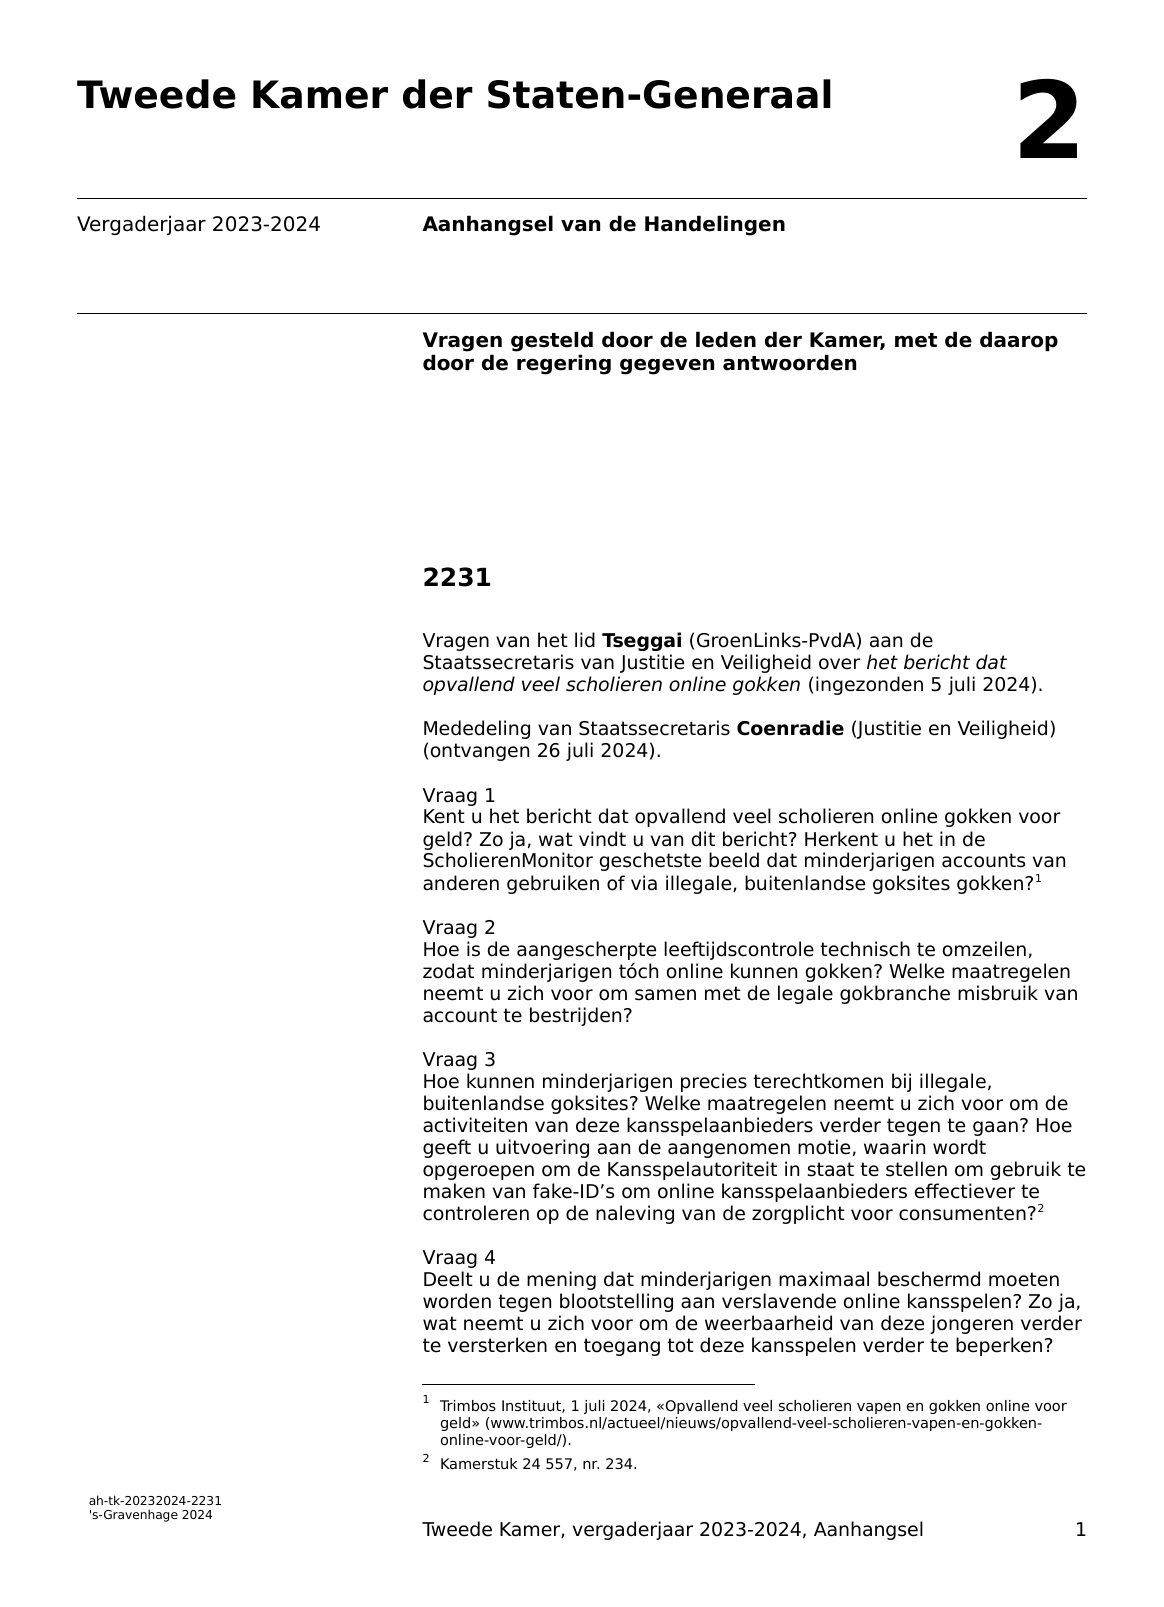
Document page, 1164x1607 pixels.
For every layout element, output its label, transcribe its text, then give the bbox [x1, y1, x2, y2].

text Deelt u de mening dat minderjarigen maximaal beschermd moeten worden tegen blootstelling aan verslavende online kansspelen? Zo ja, wat neemt u zich voor om de weerbaarheid van deze jongeren verder te versterken en toegang tot deze kansspelen verder te beperken? [422, 1269, 1087, 1357]
text Vraag 3 [422, 1049, 1087, 1071]
text Vraag 2 [422, 917, 1087, 938]
text Mededeling van Staatssecretaris Coenradie (Justitie en Veiligheid) (ontvangen 26 juli 2024). [422, 718, 1087, 762]
text Vraag 4 [422, 1247, 1087, 1269]
text Hoe is de aangescherpte leeftijdscontrole technisch te omzeilen, zodat minderjarigen tóch online kunnen gokken? Welke maatregelen neemt u zich voor om samen met de legale gokbranche misbruik van account te bestrijden? [422, 938, 1087, 1026]
table_cell Aanhangsel van de Handelingen [422, 199, 1087, 313]
text Kamerstuk 24 557, nr. 234. [422, 1452, 1087, 1474]
text Hoe kunnen minderjarigen precies terechtkomen bij illegale, buitenlandse goksites? Welke maatregelen neemt u zich voor om de activiteiten van deze kansspelaanbieders verder tegen te gaan? Hoe geeft u uitvoering aan de aangenomen motie, waarin wordt opgeroepen om de Kansspelautoriteit in staat te stellen om gebruik te maken van fake-ID’s om online kansspelaanbieders effectiever te controleren op de naleving van de zorgplicht voor consumenten? [422, 1071, 1087, 1224]
text Vragen van het lid Tseggai (GroenLinks-PvdA) aan de Staatssecretaris van Justitie en Veiligheid over het bericht dat opvallend veel scholieren online gokken (ingezonden 5 juli 2024). [422, 630, 1087, 696]
table_header Tweede Kamer der Staten-Generaal [77, 59, 886, 198]
text Kent u het bericht dat opvallend veel scholieren online gokken voor geld? Zo ja, wat vindt u van dit bericht? Herkent u het in de ScholierenMonitor geschetste beeld dat minderjarigen accounts van anderen gebruiken of via illegale, buitenlandse goksites gokken? [422, 806, 1087, 894]
text 2231 [422, 563, 1087, 592]
table_header 2 [886, 59, 1087, 198]
table_cell Vergaderjaar 2023-2024 [77, 199, 422, 313]
text Vraag 1 [422, 784, 1087, 806]
text ah-tk-20232024-2231 [88, 1494, 323, 1508]
table_cell Vragen gesteld door de leden der Kamer, met de daarop door de regering gegeven antwoorden [422, 314, 1087, 375]
text Trimbos Instituut, 1 juli 2024, «Opvallend veel scholieren vapen en gokken online voor geld» (www.trimbos.nl/actueel/nieuws/opvallend-veel-scholieren-vapen-en-gokken-online-voor-geld/). [422, 1393, 1087, 1449]
table_cell [77, 314, 422, 375]
text 's-Gravenhage 2024 [88, 1508, 323, 1522]
